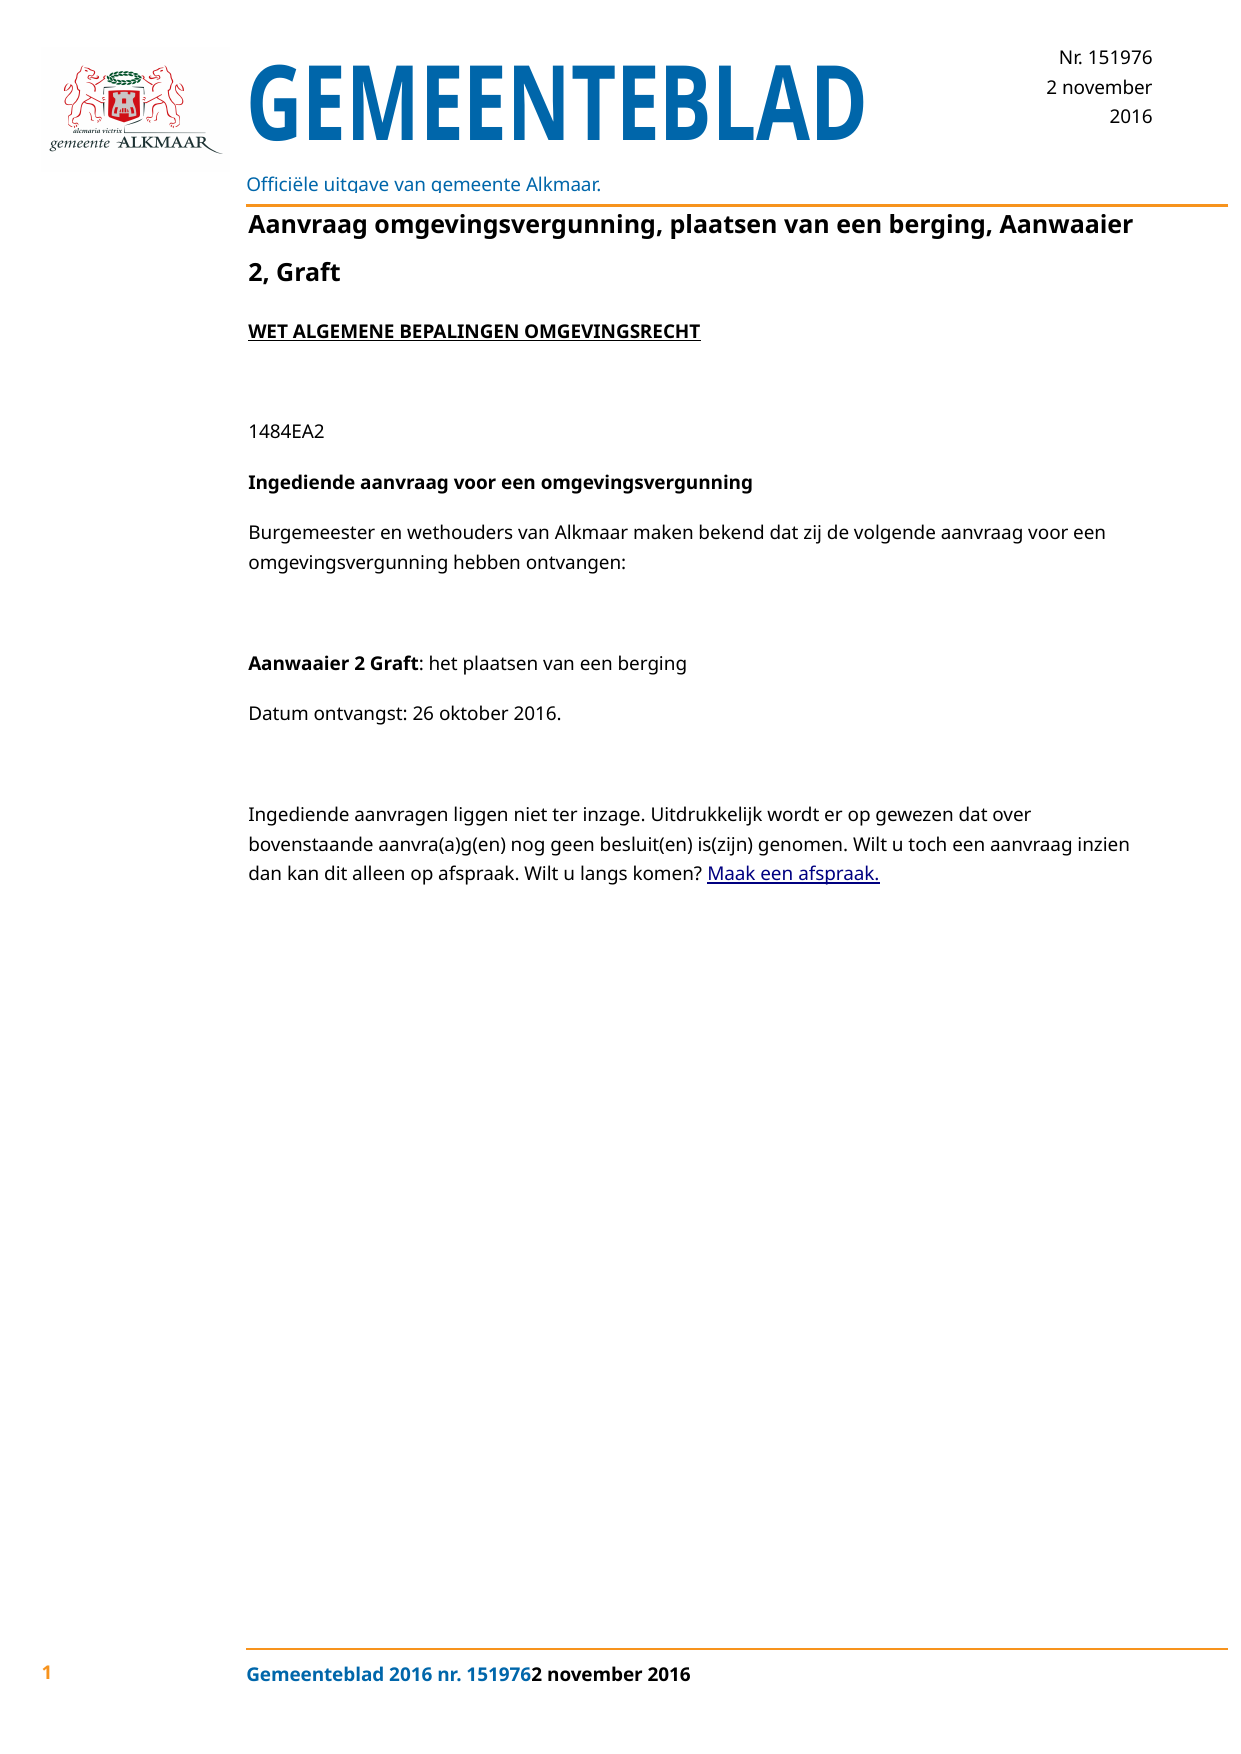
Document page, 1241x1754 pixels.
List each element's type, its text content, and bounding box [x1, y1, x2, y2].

text Ingediende aanvraag voor een omgevingsvergunning [248, 469, 1152, 495]
text Aanwaaier 2 Graft: het plaatsen van een berging [248, 650, 1152, 676]
text 1484EA2 [248, 419, 1152, 444]
text WET ALGEMENE BEPALINGEN OMGEVINGSRECHT [248, 318, 1152, 344]
text Datum ontvangst: 26 oktober 2016. [248, 700, 1152, 726]
text Ingediende aanvragen liggen niet ter inzage. Uitdrukkelijk wordt er op gewezen dat over bovenstaande aanvra(a)g(en) nog geen besluit(en) is(zijn) genomen. Wilt u toch een aanvraag inzien dan kan dit alleen op afspraak. Wilt u langs komen? Maak een afspraak. [248, 801, 1152, 886]
text Burgemeester en wethouders van Alkmaar maken bekend dat zij de volgende aanvraag voor een omgevingsvergunning hebben ontvangen: [248, 519, 1152, 575]
picture [41, 47, 231, 172]
text Aanvraag omgevingsvergunning, plaatsen van een berging, Aanwaaier 2, Graft [248, 207, 1152, 288]
